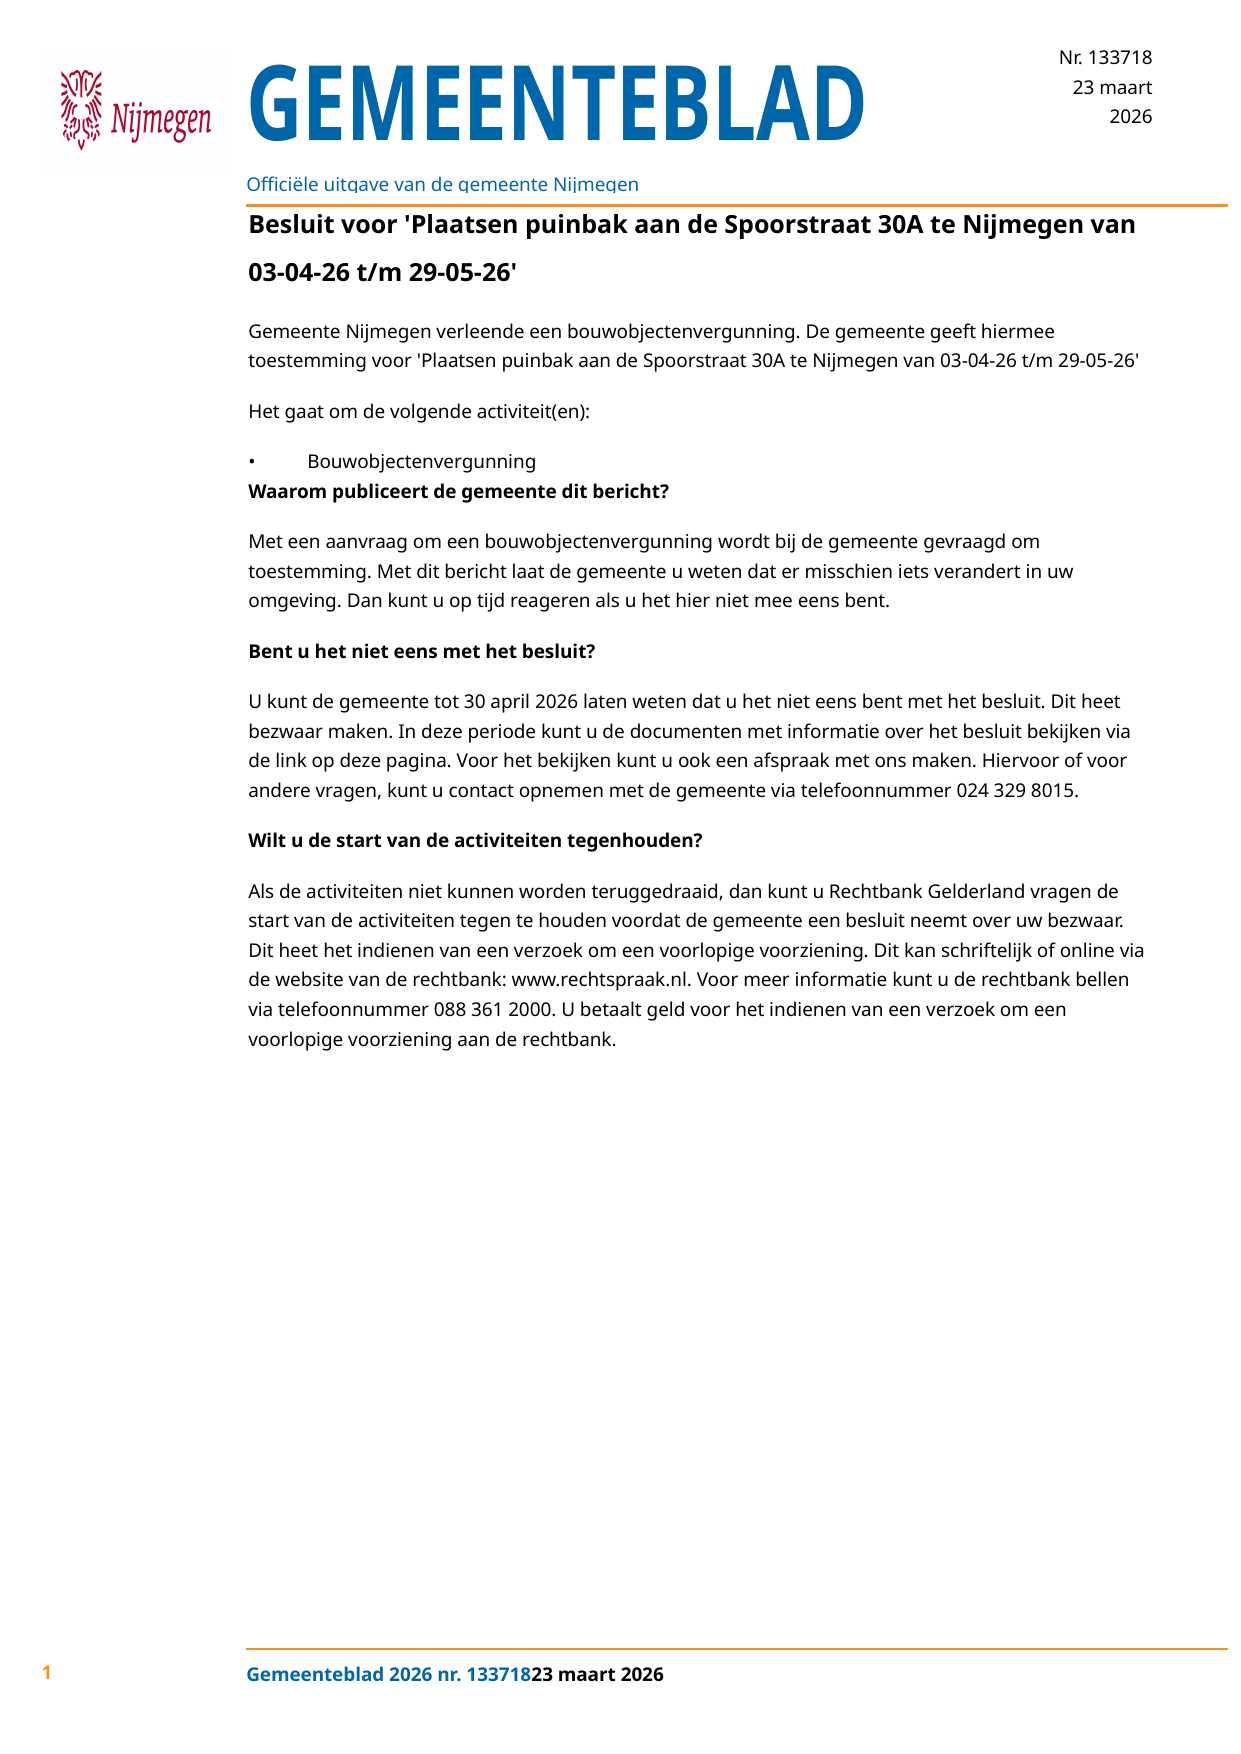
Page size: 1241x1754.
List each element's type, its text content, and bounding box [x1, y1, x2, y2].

text Wilt u de start van de activiteiten tegenhouden? [248, 827, 1152, 853]
picture [41, 47, 231, 172]
text Met een aanvraag om een bouwobjectenvergunning wordt bij de gemeente gevraagd om toestemming. Met dit bericht laat de gemeente u weten dat er misschien iets verandert in uw omgeving. Dan kunt u op tijd reageren als u het hier niet mee eens bent. [248, 528, 1152, 613]
text Waarom publiceert de gemeente dit bericht? [248, 478, 1152, 504]
list Bouwobjectenvergunning [248, 448, 1152, 474]
text Het gaat om de volgende activiteit(en): [248, 398, 1152, 424]
text Gemeente Nijmegen verleende een bouwobjectenvergunning. De gemeente geeft hiermee toestemming voor 'Plaatsen puinbak aan de Spoorstraat 30A te Nijmegen van 03-04-26 t/m 29-05-26' [248, 318, 1152, 373]
text Besluit voor 'Plaatsen puinbak aan de Spoorstraat 30A te Nijmegen van 03-04-26 t/m 29-05-26' [248, 207, 1152, 288]
text Bent u het niet eens met het besluit? [248, 638, 1152, 664]
text U kunt de gemeente tot 30 april 2026 laten weten dat u het niet eens bent met het besluit. Dit heet bezwaar maken. In deze periode kunt u de documenten met informatie over het besluit bekijken via de link op deze pagina. Voor het bekijken kunt u ook een afspraak met ons maken. Hiervoor of voor andere vragen, kunt u contact opnemen met de gemeente via telefoonnummer 024 329 8015. [248, 688, 1152, 803]
text Als de activiteiten niet kunnen worden teruggedraaid, dan kunt u Rechtbank Gelderland vragen de start van de activiteiten tegen te houden voordat de gemeente een besluit neemt over uw bezwaar. Dit heet het indienen van een verzoek om een voorlopige voorziening. Dit kan schriftelijk of online via de website van de rechtbank: www.rechtspraak.nl. Voor meer informatie kunt u de rechtbank bellen via telefoonnummer 088 361 2000. U betaalt geld voor het indienen van een verzoek om een voorlopige voorziening aan de rechtbank. [248, 878, 1152, 1052]
